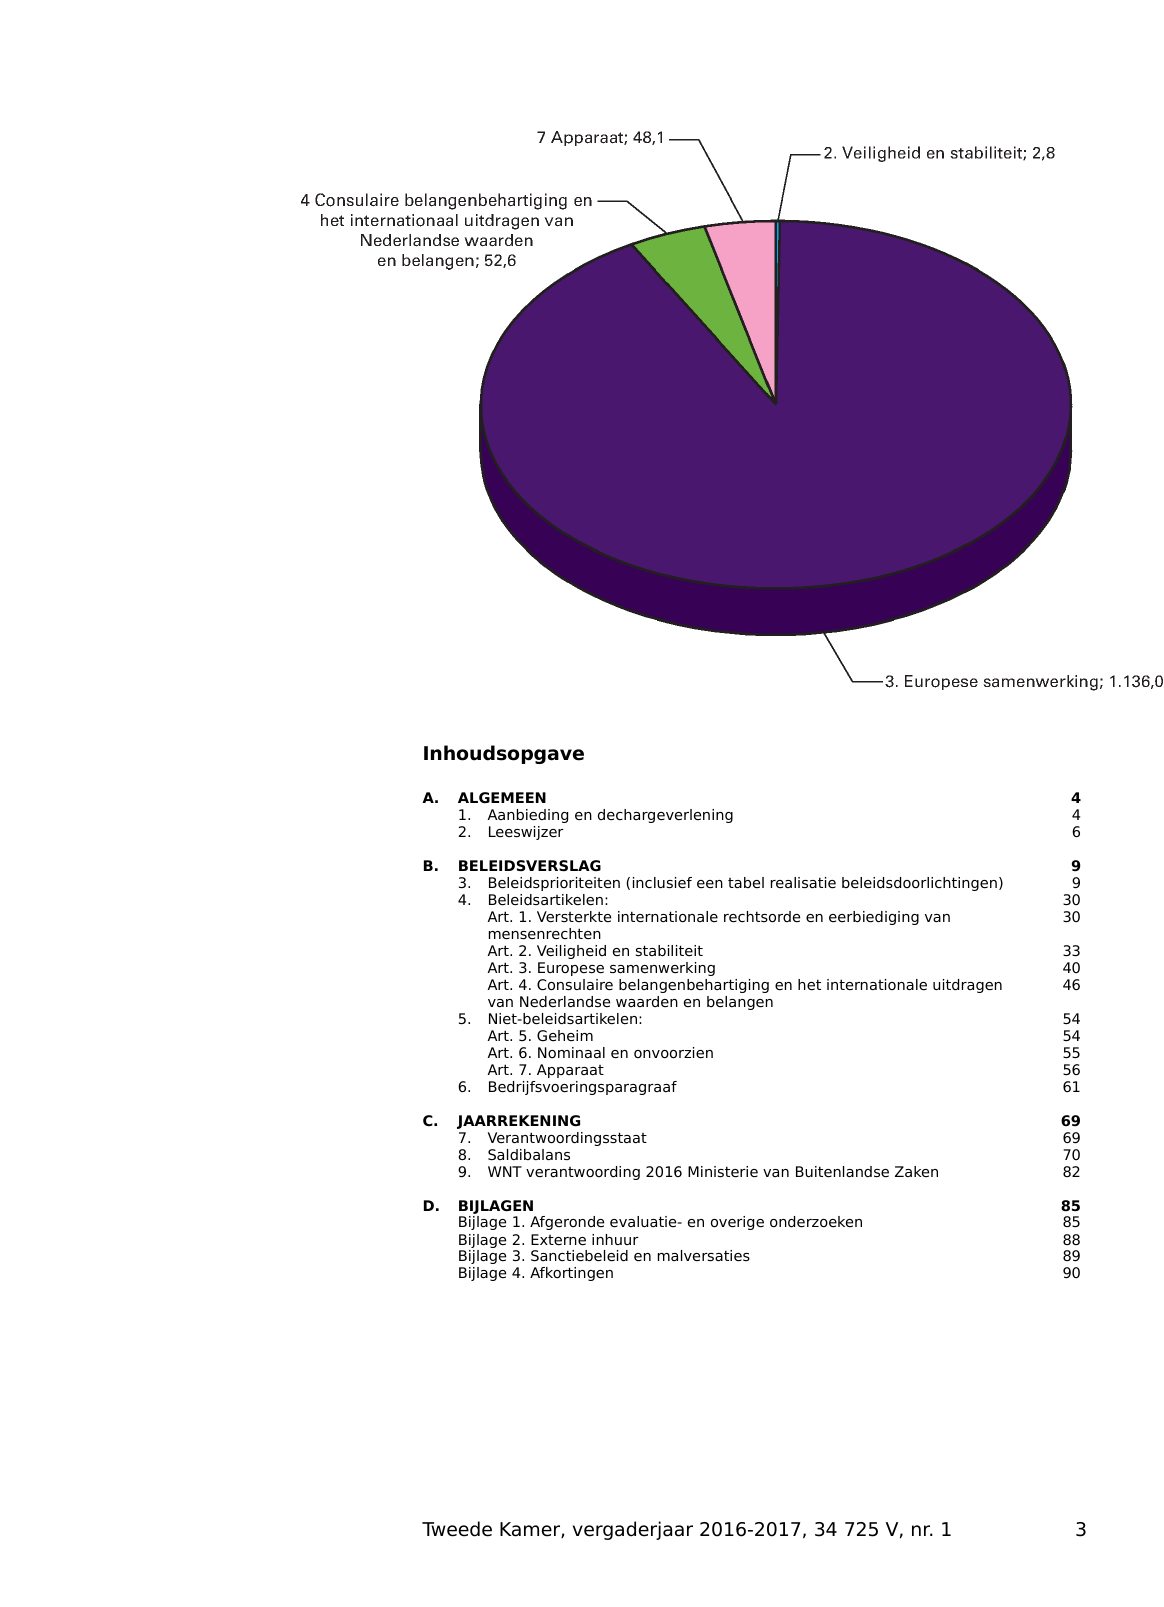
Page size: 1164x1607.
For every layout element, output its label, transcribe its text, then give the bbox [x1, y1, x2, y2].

table_cell Saldibalans [481, 1146, 1013, 1163]
table_cell [1013, 841, 1087, 858]
table_cell [422, 1130, 452, 1146]
table_cell [452, 841, 481, 858]
table_cell JAARREKENING [452, 1113, 1013, 1129]
table_cell 90 [1013, 1265, 1087, 1282]
table_cell Leeswijzer [481, 824, 1013, 841]
picture [271, 130, 1164, 691]
table_header 4 [1013, 790, 1087, 807]
table_cell BELEIDSVERSLAG [452, 858, 1013, 875]
table_cell [422, 977, 452, 1011]
table_cell Art. 7. Apparaat [481, 1062, 1013, 1078]
table_cell Bedrijfsvoeringsparagraaf [481, 1079, 1013, 1096]
table_cell [422, 943, 452, 960]
table_header A. [422, 790, 452, 807]
table_cell [422, 1045, 452, 1062]
table_cell [422, 1214, 452, 1231]
table_cell 6 [1013, 824, 1087, 841]
table_cell WNT verantwoording 2016 Ministerie van Buitenlandse Zaken [481, 1164, 1013, 1180]
table_cell [452, 1028, 481, 1044]
table_cell Art. 2. Veiligheid en stabiliteit [481, 943, 1013, 960]
table_cell B. [422, 858, 452, 875]
table_cell 30 [1013, 909, 1087, 943]
table_cell [452, 909, 481, 943]
table_cell [422, 824, 452, 841]
table_cell 46 [1013, 977, 1087, 1011]
table_cell [422, 960, 452, 977]
table_cell [422, 1062, 452, 1078]
table_cell [452, 1045, 481, 1062]
table_cell 70 [1013, 1146, 1087, 1163]
table_cell Art. 6. Nominaal en onvoorzien [481, 1045, 1013, 1062]
table_cell Bijlage 4. Afkortingen [452, 1265, 1013, 1282]
table_cell Niet-beleidsartikelen: [481, 1011, 1013, 1028]
table_cell [481, 841, 1013, 858]
table_cell [422, 892, 452, 909]
table_cell [422, 807, 452, 824]
table_cell 54 [1013, 1028, 1087, 1044]
table_cell 9 [1013, 875, 1087, 892]
table_cell 33 [1013, 943, 1087, 960]
table_cell 6. [452, 1079, 481, 1096]
table_cell [422, 1231, 452, 1248]
table_cell [422, 1011, 452, 1028]
table_cell 85 [1013, 1214, 1087, 1231]
table_cell Art. 3. Europese samenwerking [481, 960, 1013, 977]
table_cell 88 [1013, 1231, 1087, 1248]
table_cell [1013, 1096, 1087, 1112]
table_cell [1013, 1180, 1087, 1197]
table_cell [422, 1180, 452, 1197]
table_cell 9. [452, 1164, 481, 1180]
table_cell 85 [1013, 1198, 1087, 1214]
table_cell [422, 1079, 452, 1096]
table_cell [452, 1180, 481, 1197]
table_cell [481, 1180, 1013, 1197]
table_cell 2. [452, 824, 481, 841]
table_cell 56 [1013, 1062, 1087, 1078]
table_cell 61 [1013, 1079, 1087, 1096]
table_cell 40 [1013, 960, 1087, 977]
table_cell [422, 909, 452, 943]
table_cell 8. [452, 1146, 481, 1163]
table_cell Bijlage 1. Afgeronde evaluatie- en overige onderzoeken [452, 1214, 1013, 1231]
table_cell 89 [1013, 1248, 1087, 1265]
table_cell Art. 5. Geheim [481, 1028, 1013, 1044]
table_cell D. [422, 1198, 452, 1214]
table_cell 30 [1013, 892, 1087, 909]
subtitle Inhoudsopgave [422, 743, 1087, 765]
table_cell BIJLAGEN [452, 1198, 1013, 1214]
table_cell Bijlage 3. Sanctiebeleid en malversaties [452, 1248, 1013, 1265]
table_cell 55 [1013, 1045, 1087, 1062]
table_cell [422, 1028, 452, 1044]
table_cell [452, 960, 481, 977]
table_cell 3. [452, 875, 481, 892]
table_cell Bijlage 2. Externe inhuur [452, 1231, 1013, 1248]
table_cell Beleidsprioriteiten (inclusief een tabel realisatie beleidsdoorlichtingen) [481, 875, 1013, 892]
table_cell Verantwoordingsstaat [481, 1130, 1013, 1146]
table_cell Beleidsartikelen: [481, 892, 1013, 909]
table_cell [422, 1164, 452, 1180]
table_cell 7. [452, 1130, 481, 1146]
table_cell [452, 943, 481, 960]
table_cell [422, 841, 452, 858]
table_cell Art. 4. Consulaire belangenbehartiging en het internationale uitdragen van Nederlandse waarden en belangen [481, 977, 1013, 1011]
table_cell [422, 1146, 452, 1163]
table_cell [422, 1248, 452, 1265]
table_cell Aanbieding en dechargeverlening [481, 807, 1013, 824]
table_header ALGEMEEN [452, 790, 1013, 807]
table_cell [452, 977, 481, 1011]
table_cell C. [422, 1113, 452, 1129]
table_cell 4. [452, 892, 481, 909]
table_cell [422, 875, 452, 892]
table_cell 4 [1013, 807, 1087, 824]
table_cell [452, 1096, 481, 1112]
table_cell [452, 1062, 481, 1078]
table_cell Art. 1. Versterkte internationale rechtsorde en eerbiediging van mensenrechten [481, 909, 1013, 943]
table_cell 54 [1013, 1011, 1087, 1028]
table_cell 1. [452, 807, 481, 824]
table_cell [481, 1096, 1013, 1112]
table_cell 69 [1013, 1130, 1087, 1146]
table_cell [422, 1265, 452, 1282]
table_cell 82 [1013, 1164, 1087, 1180]
table_cell [422, 1096, 452, 1112]
table_cell 69 [1013, 1113, 1087, 1129]
table_cell 5. [452, 1011, 481, 1028]
table_cell 9 [1013, 858, 1087, 875]
